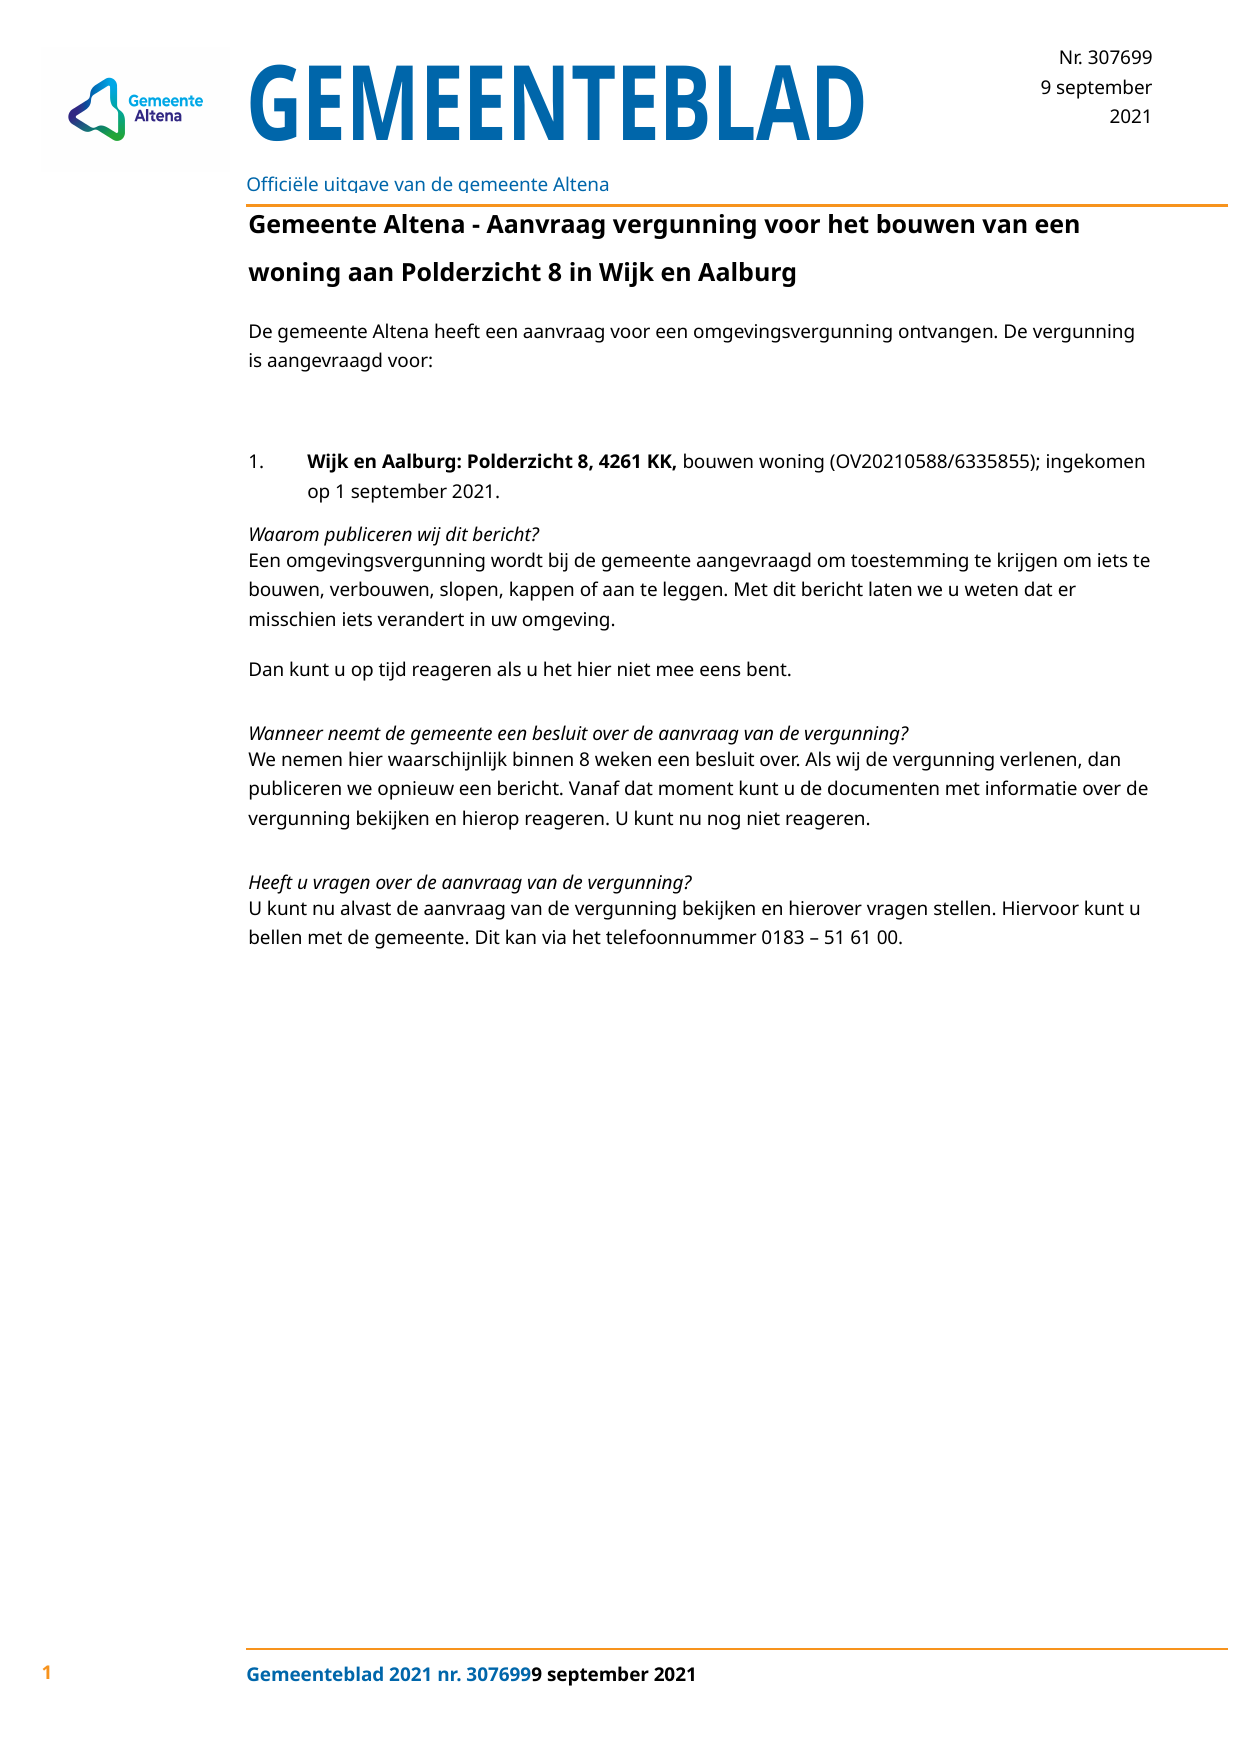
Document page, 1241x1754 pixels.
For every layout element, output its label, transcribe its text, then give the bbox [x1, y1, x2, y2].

text Wanneer neemt de gemeente een besluit over de aanvraag van de vergunning? [248, 720, 1152, 746]
text Waarom publiceren wij dit bericht? [248, 521, 1152, 547]
text Gemeente Altena - Aanvraag vergunning voor het bouwen van een woning aan Polderzicht 8 in Wijk en Aalburg [248, 207, 1152, 288]
text Dan kunt u op tijd reageren als u het hier niet mee eens bent. [248, 656, 1152, 682]
text We nemen hier waarschijnlijk binnen 8 weken een besluit over. Als wij de vergunning verlenen, dan publiceren we opnieuw een bericht. Vanaf dat moment kunt u de documenten met informatie over de vergunning bekijken en hierop reageren. U kunt nu nog niet reageren. [248, 746, 1152, 831]
text Heeft u vragen over de aanvraag van de vergunning? [248, 869, 1152, 895]
text U kunt nu alvast de aanvraag van de vergunning bekijken en hierover vragen stellen. Hiervoor kunt u bellen met de gemeente. Dit kan via het telefoonnummer 0183 – 51 61 00. [248, 895, 1152, 950]
text De gemeente Altena heeft een aanvraag voor een omgevingsvergunning ontvangen. De vergunning is aangevraagd voor: [248, 318, 1152, 373]
list Wijk en Aalburg: Polderzicht 8, 4261 KK, bouwen woning (OV20210588/6335855); ingekomen op 1 september 2021. [248, 448, 1152, 504]
picture [41, 47, 231, 172]
text Een omgevingsvergunning wordt bij de gemeente aangevraagd om toestemming te krijgen om iets te bouwen, verbouwen, slopen, kappen of aan te leggen. Met dit bericht laten we u weten dat er misschien iets verandert in uw omgeving. [248, 547, 1152, 632]
